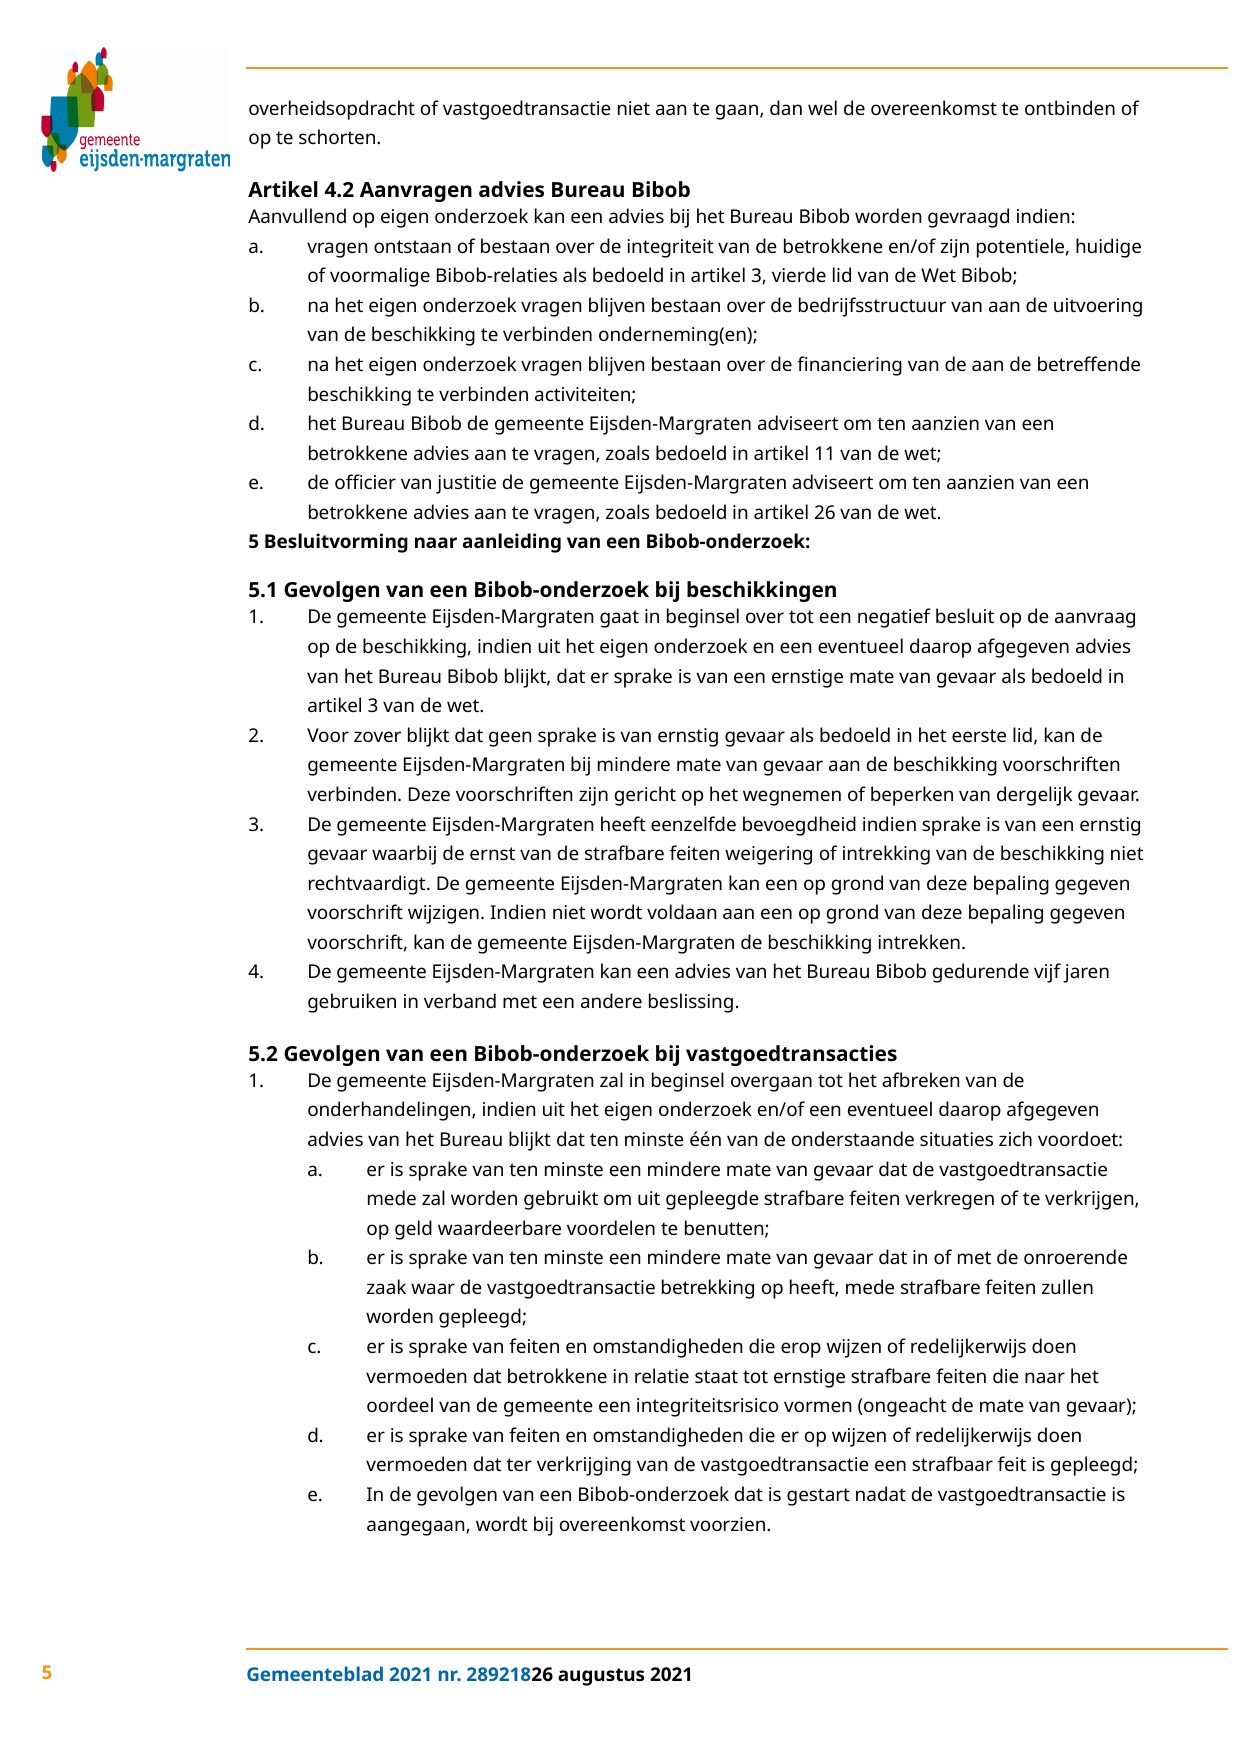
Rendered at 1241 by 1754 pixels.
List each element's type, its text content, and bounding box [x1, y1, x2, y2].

list er is sprake van ten minste een mindere mate van gevaar dat in of met de onroerende zaak waar de vastgoedtransactie betrekking op heeft, mede strafbare feiten zullen worden gepleegd; [307, 1244, 1152, 1329]
list er is sprake van ten minste een mindere mate van gevaar dat de vastgoedtransactie mede zal worden gebruikt om uit gepleegde strafbare feiten verkregen of te verkrijgen, op geld waardeerbare voordelen te benutten; [307, 1156, 1152, 1241]
text 5.1 Gevolgen van een Bibob-onderzoek bij beschikkingen [248, 575, 1152, 604]
text 5 Besluitvorming naar aanleiding van een Bibob-onderzoek: [248, 529, 1152, 554]
list Voor zover blijkt dat geen sprake is van ernstig gevaar als bedoeld in het eerste lid, kan de gemeente Eijsden-Margraten bij mindere mate van gevaar aan de beschikking voorschriften verbinden. Deze voorschriften zijn gericht op het wegnemen of beperken van dergelijk gevaar. [248, 722, 1152, 807]
list na het eigen onderzoek vragen blijven bestaan over de financiering van de aan de betreffende beschikking te verbinden activiteiten; [248, 351, 1152, 406]
text Aanvullend op eigen onderzoek kan een advies bij het Bureau Bibob worden gevraagd indien: [248, 203, 1152, 229]
text 5.2 Gevolgen van een Bibob-onderzoek bij vastgoedtransacties [248, 1039, 1152, 1067]
text Artikel 4.2 Aanvragen advies Bureau Bibob [248, 175, 1152, 203]
list het Bureau Bibob de gemeente Eijsden-Margraten adviseert om ten aanzien van een betrokkene advies aan te vragen, zoals bedoeld in artikel 11 van de wet; [248, 410, 1152, 466]
list De gemeente Eijsden-Margraten gaat in beginsel over tot een negatief besluit op de aanvraag op de beschikking, indien uit het eigen onderzoek en een eventueel daarop afgegeven advies van het Bureau Bibob blijkt, dat er sprake is van een ernstige mate van gevaar als bedoeld in artikel 3 van de wet. [248, 604, 1152, 718]
list De gemeente Eijsden-Margraten kan een advies van het Bureau Bibob gedurende vijf jaren gebruiken in verband met een andere beslissing. [248, 959, 1152, 1014]
list de officier van justitie de gemeente Eijsden-Margraten adviseert om ten aanzien van een betrokkene advies aan te vragen, zoals bedoeld in artikel 26 van de wet. [248, 469, 1152, 525]
list vragen ontstaan of bestaan over de integriteit van de betrokkene en/of zijn potentiele, huidige of voormalige Bibob-relaties als bedoeld in artikel 3, vierde lid van de Wet Bibob; [248, 233, 1152, 288]
list De gemeente Eijsden-Margraten zal in beginsel overgaan tot het afbreken van de onderhandelingen, indien uit het eigen onderzoek en/of een eventueel daarop afgegeven advies van het Bureau blijkt dat ten minste één van de onderstaande situaties zich voordoet: [248, 1067, 1152, 1152]
list na het eigen onderzoek vragen blijven bestaan over de bedrijfsstructuur van aan de uitvoering van de beschikking te verbinden onderneming(en); [248, 292, 1152, 347]
list er is sprake van feiten en omstandigheden die erop wijzen of redelijkerwijs doen vermoeden dat betrokkene in relatie staat tot ernstige strafbare feiten die naar het oordeel van de gemeente een integriteitsrisico vormen (ongeacht de mate van gevaar); [307, 1333, 1152, 1418]
list er is sprake van feiten en omstandigheden die er op wijzen of redelijkerwijs doen vermoeden dat ter verkrijging van de vastgoedtransactie een strafbaar feit is gepleegd; [307, 1422, 1152, 1477]
picture [41, 47, 231, 172]
text overheidsopdracht of vastgoedtransactie niet aan te gaan, dan wel de overeenkomst te ontbinden of op te schorten. [248, 95, 1152, 150]
list In de gevolgen van een Bibob-onderzoek dat is gestart nadat de vastgoedtransactie is aangegaan, wordt bij overeenkomst voorzien. [307, 1481, 1152, 1537]
list De gemeente Eijsden-Margraten heeft eenzelfde bevoegdheid indien sprake is van een ernstig gevaar waarbij de ernst van de strafbare feiten weigering of intrekking van de beschikking niet rechtvaardigt. De gemeente Eijsden-Margraten kan een op grond van deze bepaling gegeven voorschrift wijzigen. Indien niet wordt voldaan aan een op grond van deze bepaling gegeven voorschrift, kan de gemeente Eijsden-Margraten de beschikking intrekken. [248, 811, 1152, 955]
